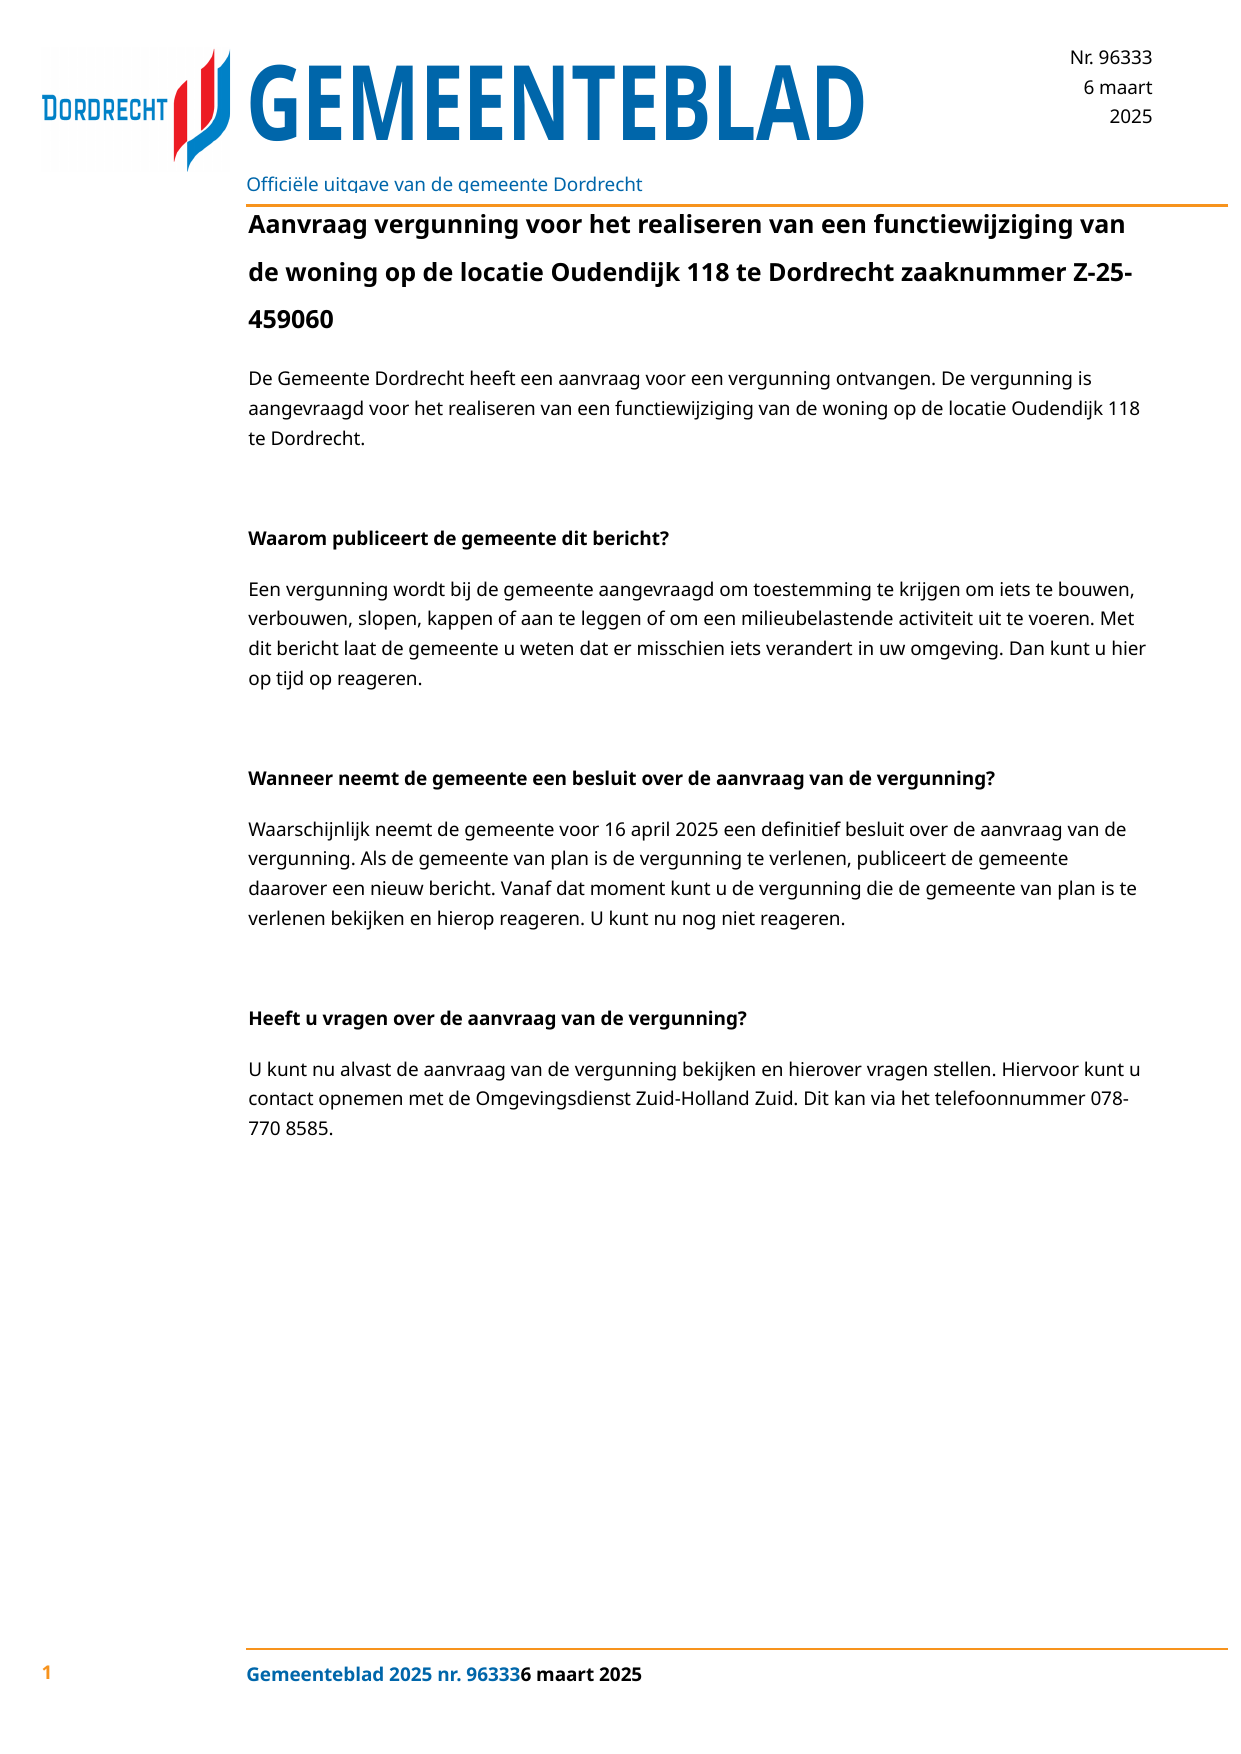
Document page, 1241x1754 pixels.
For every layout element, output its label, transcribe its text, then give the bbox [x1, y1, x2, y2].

text Heeft u vragen over de aanvraag van de vergunning? [248, 1006, 1152, 1031]
text Aanvraag vergunning voor het realiseren van een functiewijziging van de woning op de locatie Oudendijk 118 te Dordrecht zaaknummer Z-25-459060 [248, 207, 1152, 336]
text U kunt nu alvast de aanvraag van de vergunning bekijken en hierover vragen stellen. Hiervoor kunt u contact opnemen met de Omgevingsdienst Zuid-Holland Zuid. Dit kan via het telefoonnummer 078-770 8585. [248, 1056, 1152, 1141]
text Wanneer neemt de gemeente een besluit over de aanvraag van de vergunning? [248, 766, 1152, 791]
text De Gemeente Dordrecht heeft een aanvraag voor een vergunning ontvangen. De vergunning is aangevraagd voor het realiseren van een functiewijziging van de woning op de locatie Oudendijk 118 te Dordrecht. [248, 366, 1152, 450]
text Waarom publiceert de gemeente dit bericht? [248, 526, 1152, 551]
text Een vergunning wordt bij de gemeente aangevraagd om toestemming te krijgen om iets te bouwen, verbouwen, slopen, kappen of aan te leggen of om een milieubelastende activiteit uit te voeren. Met dit bericht laat de gemeente u weten dat er misschien iets verandert in uw omgeving. Dan kunt u hier op tijd op reageren. [248, 576, 1152, 690]
text Waarschijnlijk neemt de gemeente voor 16 april 2025 een definitief besluit over de aanvraag van de vergunning. Als de gemeente van plan is de vergunning te verlenen, publiceert de gemeente daarover een nieuw bericht. Vanaf dat moment kunt u de vergunning die de gemeente van plan is te verlenen bekijken en hierop reageren. U kunt nu nog niet reageren. [248, 816, 1152, 930]
picture [41, 47, 231, 172]
